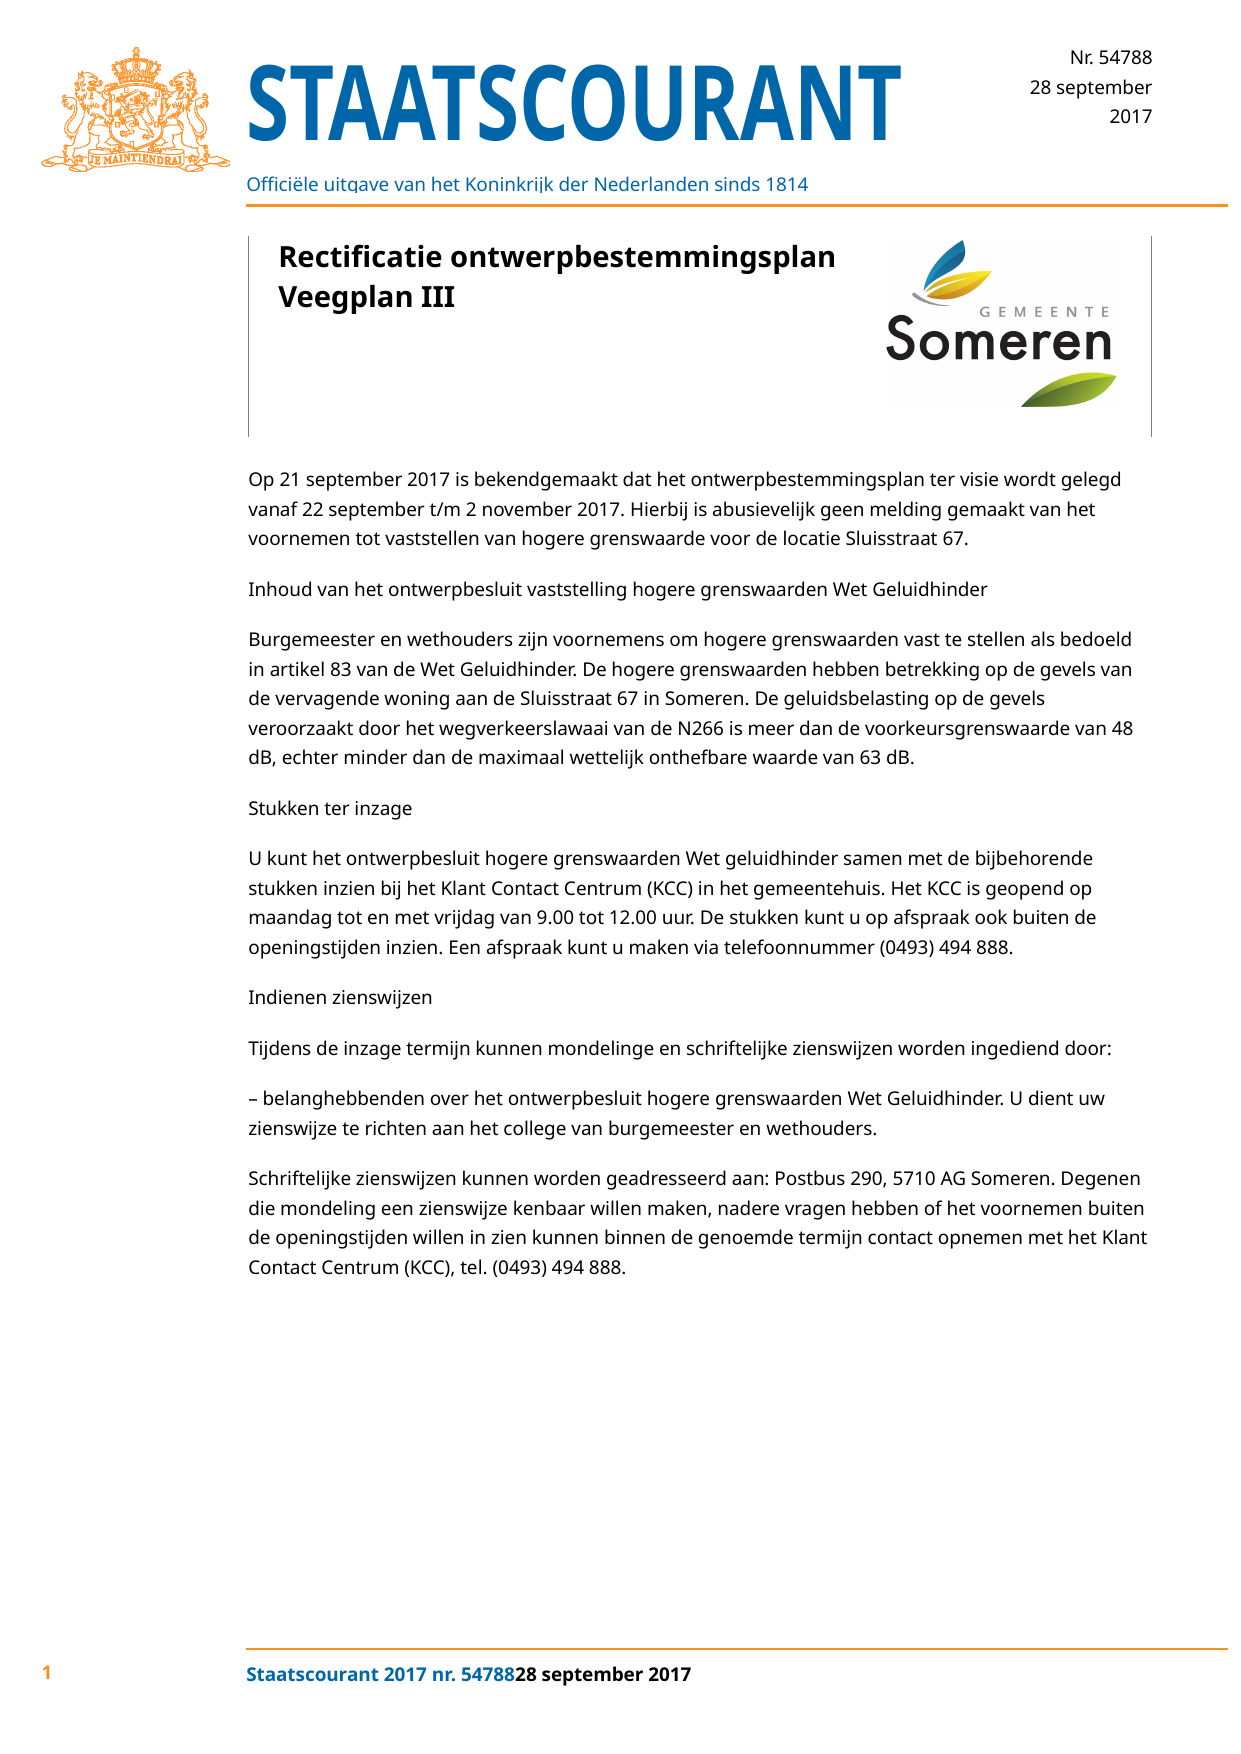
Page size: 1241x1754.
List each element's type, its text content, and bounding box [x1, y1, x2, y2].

text – belanghebbenden over het ontwerpbesluit hogere grenswaarden Wet Geluidhinder. U dient uw zienswijze te richten aan het college van burgemeester en wethouders. [248, 1085, 1152, 1141]
picture [41, 47, 231, 172]
table_header Rectificatie ontwerpbestemmingsplan Veegplan III [249, 236, 850, 437]
text U kunt het ontwerpbesluit hogere grenswaarden Wet geluidhinder samen met de bijbehorende stukken inzien bij het Klant Contact Centrum (KCC) in het gemeentehuis. Het KCC is geopend op maandag tot en met vrijdag van 9.00 tot 12.00 uur. De stukken kunt u op afspraak ook buiten de openingstijden inzien. Een afspraak kunt u maken via telefoonnummer (0493) 494 888. [248, 845, 1152, 960]
text Stukken ter inzage [248, 795, 1152, 821]
text Burgemeester en wethouders zijn voornemens om hogere grenswaarden vast te stellen als bedoeld in artikel 83 van de Wet Geluidhinder. De hogere grenswaarden hebben betrekking op de gevels van de vervagende woning aan de Sluisstraat 67 in Someren. De geluidsbelasting op de gevels veroorzaakt door het wegverkeerslawaai van de N266 is meer dan de voorkeursgrenswaarde van 48 dB, echter minder dan de maximaal wettelijk onthefbare waarde van 63 dB. [248, 626, 1152, 770]
text Indienen zienswijzen [248, 984, 1152, 1010]
text Op 21 september 2017 is bekendgemaakt dat het ontwerpbestemmingsplan ter visie wordt gelegd vanaf 22 september t/m 2 november 2017. Hierbij is abusievelijk geen melding gemaakt van het voornemen tot vaststellen van hogere grenswaarde voor de locatie Sluisstraat 67. [248, 466, 1152, 551]
text Schriftelijke zienswijzen kunnen worden geadresseerd aan: Postbus 290, 5710 AG Someren. Degenen die mondeling een zienswijze kenbaar willen maken, nadere vragen hebben of het voornemen buiten de openingstijden willen in zien kunnen binnen de genoemde termijn contact opnemen met het Klant Contact Centrum (KCC), tel. (0493) 494 888. [248, 1165, 1152, 1280]
text Tijdens de inzage termijn kunnen mondelinge en schriftelijke zienswijzen worden ingediend door: [248, 1035, 1152, 1061]
text Inhoud van het ontwerpbesluit vaststelling hogere grenswaarden Wet Geluidhinder [248, 576, 1152, 602]
picture [882, 236, 1119, 411]
table_header [850, 236, 1151, 437]
